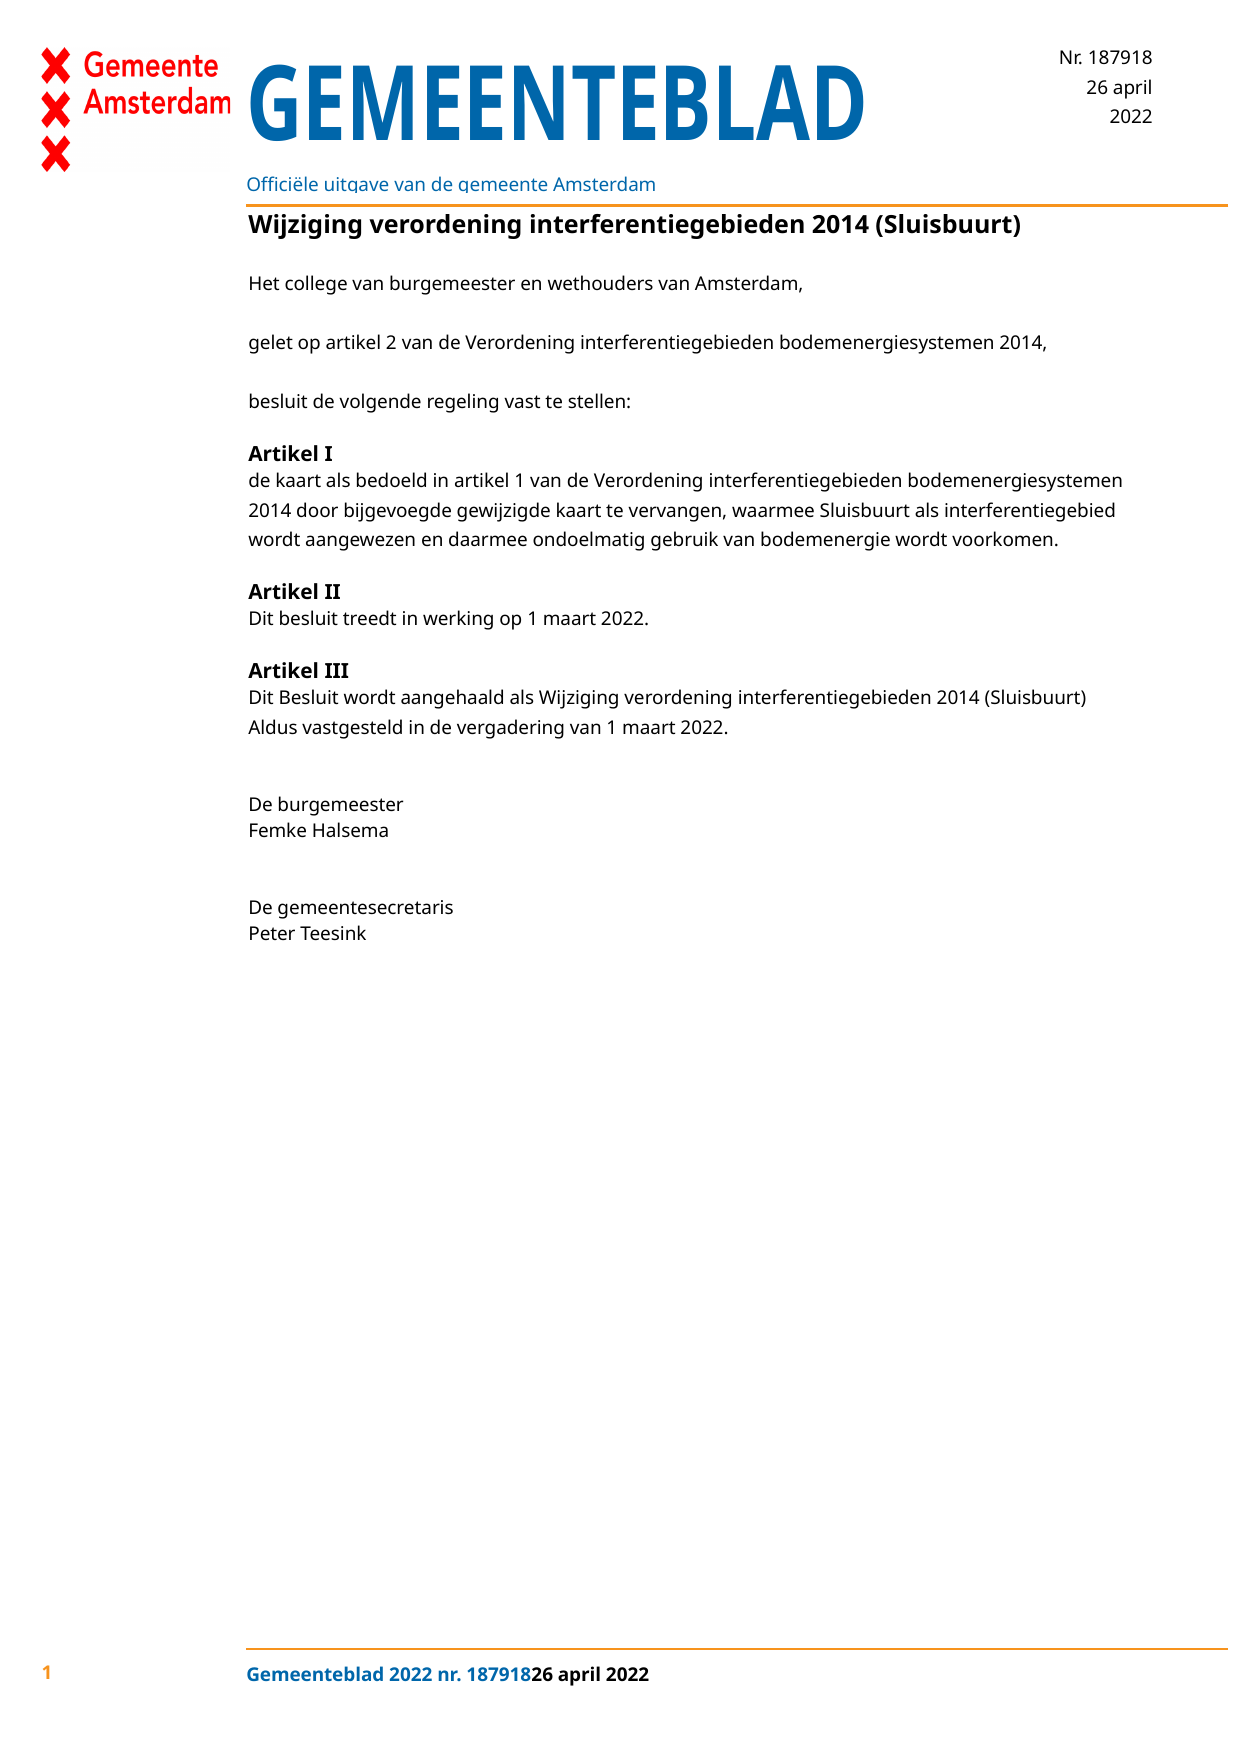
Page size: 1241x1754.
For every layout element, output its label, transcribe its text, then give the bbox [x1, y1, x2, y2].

text gelet op artikel 2 van de Verordening interferentiegebieden bodemenergiesystemen 2014, [248, 329, 1152, 355]
text Peter Teesink [248, 920, 1152, 946]
text Wijziging verordening interferentiegebieden 2014 (Sluisbuurt) [248, 207, 1152, 241]
text de kaart als bedoeld in artikel 1 van de Verordening interferentiegebieden bodemenergiesystemen 2014 door bijgevoegde gewijzigde kaart te vervangen, waarmee Sluisbuurt als interferentiegebied wordt aangewezen en daarmee ondoelmatig gebruik van bodemenergie wordt voorkomen. [248, 467, 1152, 552]
text Femke Halsema [248, 817, 1152, 843]
text Het college van burgemeester en wethouders van Amsterdam, [248, 270, 1152, 296]
text De gemeentesecretaris [248, 894, 1152, 920]
text Dit Besluit wordt aangehaald als Wijziging verordening interferentiegebieden 2014 (Sluisbuurt) [248, 684, 1152, 710]
text Artikel I [248, 439, 1152, 467]
picture [41, 47, 231, 172]
text Dit besluit treedt in werking op 1 maart 2022. [248, 606, 1152, 631]
text De burgemeester [248, 791, 1152, 817]
text Artikel II [248, 577, 1152, 606]
text besluit de volgende regeling vast te stellen: [248, 389, 1152, 414]
text Artikel III [248, 656, 1152, 684]
text Aldus vastgesteld in de vergadering van 1 maart 2022. [248, 714, 1152, 740]
